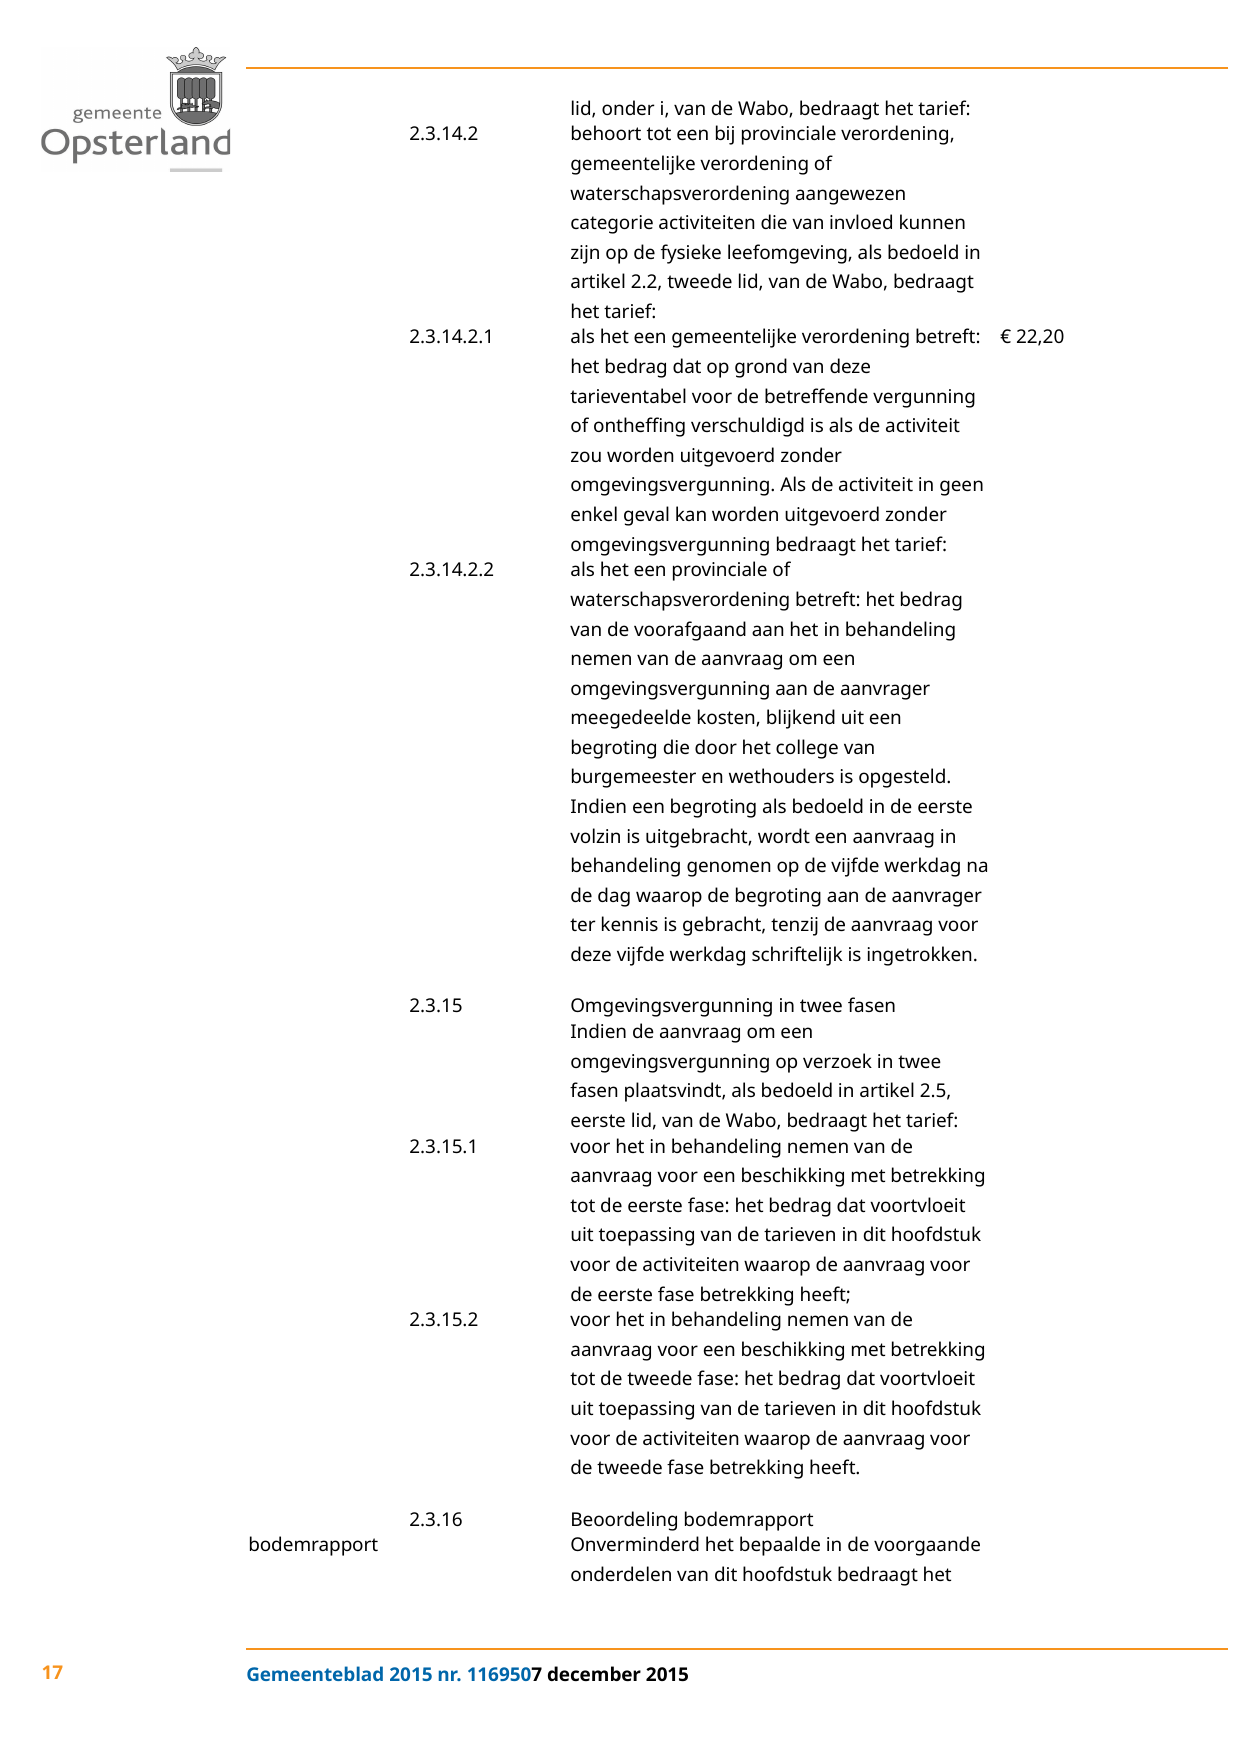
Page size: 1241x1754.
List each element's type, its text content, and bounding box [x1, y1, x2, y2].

table_cell 2.3.16 [409, 1506, 570, 1532]
table_cell [991, 557, 1152, 967]
table_cell [409, 1532, 570, 1587]
table_cell [248, 324, 409, 557]
table_cell Indien de aanvraag om een omgevingsvergunning op verzoek in twee fasen plaatsvindt, als bedoeld in artikel 2.5, eerste lid, van de Wabo, bedraagt het tarief: [570, 1018, 991, 1133]
table_cell voor het in behandeling nemen van de aanvraag voor een beschikking met betrekking tot de eerste fase: het bedrag dat voortvloeit uit toepassing van de tarieven in dit hoofdstuk voor de activiteiten waarop de aanvraag voor de eerste fase betrekking heeft; [570, 1133, 991, 1306]
table_cell [991, 967, 1152, 993]
table_cell 2.3.14.2 [409, 121, 570, 324]
table_cell [248, 1506, 409, 1532]
table_cell [991, 121, 1152, 324]
table_cell [248, 95, 409, 121]
table_cell [248, 1018, 409, 1133]
table_cell bodemrapport [248, 1532, 409, 1587]
table_cell lid, onder i, van de Wabo, bedraagt het tarief: [570, 95, 991, 121]
table_cell [991, 993, 1152, 1018]
table_cell [248, 1480, 409, 1506]
table_cell [991, 1306, 1152, 1480]
table_cell Omgevingsvergunning in twee fasen [570, 993, 991, 1018]
table_cell voor het in behandeling nemen van de aanvraag voor een beschikking met betrekking tot de tweede fase: het bedrag dat voortvloeit uit toepassing van de tarieven in dit hoofdstuk voor de activiteiten waarop de aanvraag voor de tweede fase betrekking heeft. [570, 1306, 991, 1480]
table_cell [991, 1532, 1152, 1587]
table_cell Beoordeling bodemrapport [570, 1506, 991, 1532]
table_cell [991, 1133, 1152, 1306]
table_cell [409, 95, 570, 121]
table_cell [248, 967, 409, 993]
table_cell 2.3.14.2.2 [409, 557, 570, 967]
table_cell [409, 1480, 570, 1506]
table_cell [248, 1133, 409, 1306]
table_cell [248, 993, 409, 1018]
table_cell Onverminderd het bepaalde in de voorgaande onderdelen van dit hoofdstuk bedraagt het [570, 1532, 991, 1587]
table_cell 2.3.14.2.1 [409, 324, 570, 557]
table_cell [409, 967, 570, 993]
table_cell [991, 1506, 1152, 1532]
table_cell 2.3.15 [409, 993, 570, 1018]
table_cell [248, 557, 409, 967]
table_cell € 22,20 [991, 324, 1152, 557]
table_cell 2.3.15.2 [409, 1306, 570, 1480]
table_cell behoort tot een bij provinciale verordening, gemeentelijke verordening of waterschapsverordening aangewezen categorie activiteiten die van invloed kunnen zijn op de fysieke leefomgeving, als bedoeld in artikel 2.2, tweede lid, van de Wabo, bedraagt het tarief: [570, 121, 991, 324]
table_cell [409, 1018, 570, 1133]
table_cell [991, 95, 1152, 121]
table_cell [570, 1480, 991, 1506]
table_cell als het een gemeentelijke verordening betreft: het bedrag dat op grond van deze tarieventabel voor de betreffende vergunning of ontheffing verschuldigd is als de activiteit zou worden uitgevoerd zonder omgevingsvergunning. Als de activiteit in geen enkel geval kan worden uitgevoerd zonder omgevingsvergunning bedraagt het tarief: [570, 324, 991, 557]
table_cell [570, 967, 991, 993]
table_cell 2.3.15.1 [409, 1133, 570, 1306]
table_cell [991, 1480, 1152, 1506]
table_cell [248, 121, 409, 324]
table_cell [991, 1018, 1152, 1133]
table_cell [248, 1306, 409, 1480]
table_cell als het een provinciale of waterschapsverordening betreft: het bedrag van de voorafgaand aan het in behandeling nemen van de aanvraag om een omgevingsvergunning aan de aanvrager meegedeelde kosten, blijkend uit een begroting die door het college van burgemeester en wethouders is opgesteld. Indien een begroting als bedoeld in de eerste volzin is uitgebracht, wordt een aanvraag in behandeling genomen op de vijfde werkdag na de dag waarop de begroting aan de aanvrager ter kennis is gebracht, tenzij de aanvraag voor deze vijfde werkdag schriftelijk is ingetrokken. [570, 557, 991, 967]
picture [41, 47, 231, 172]
